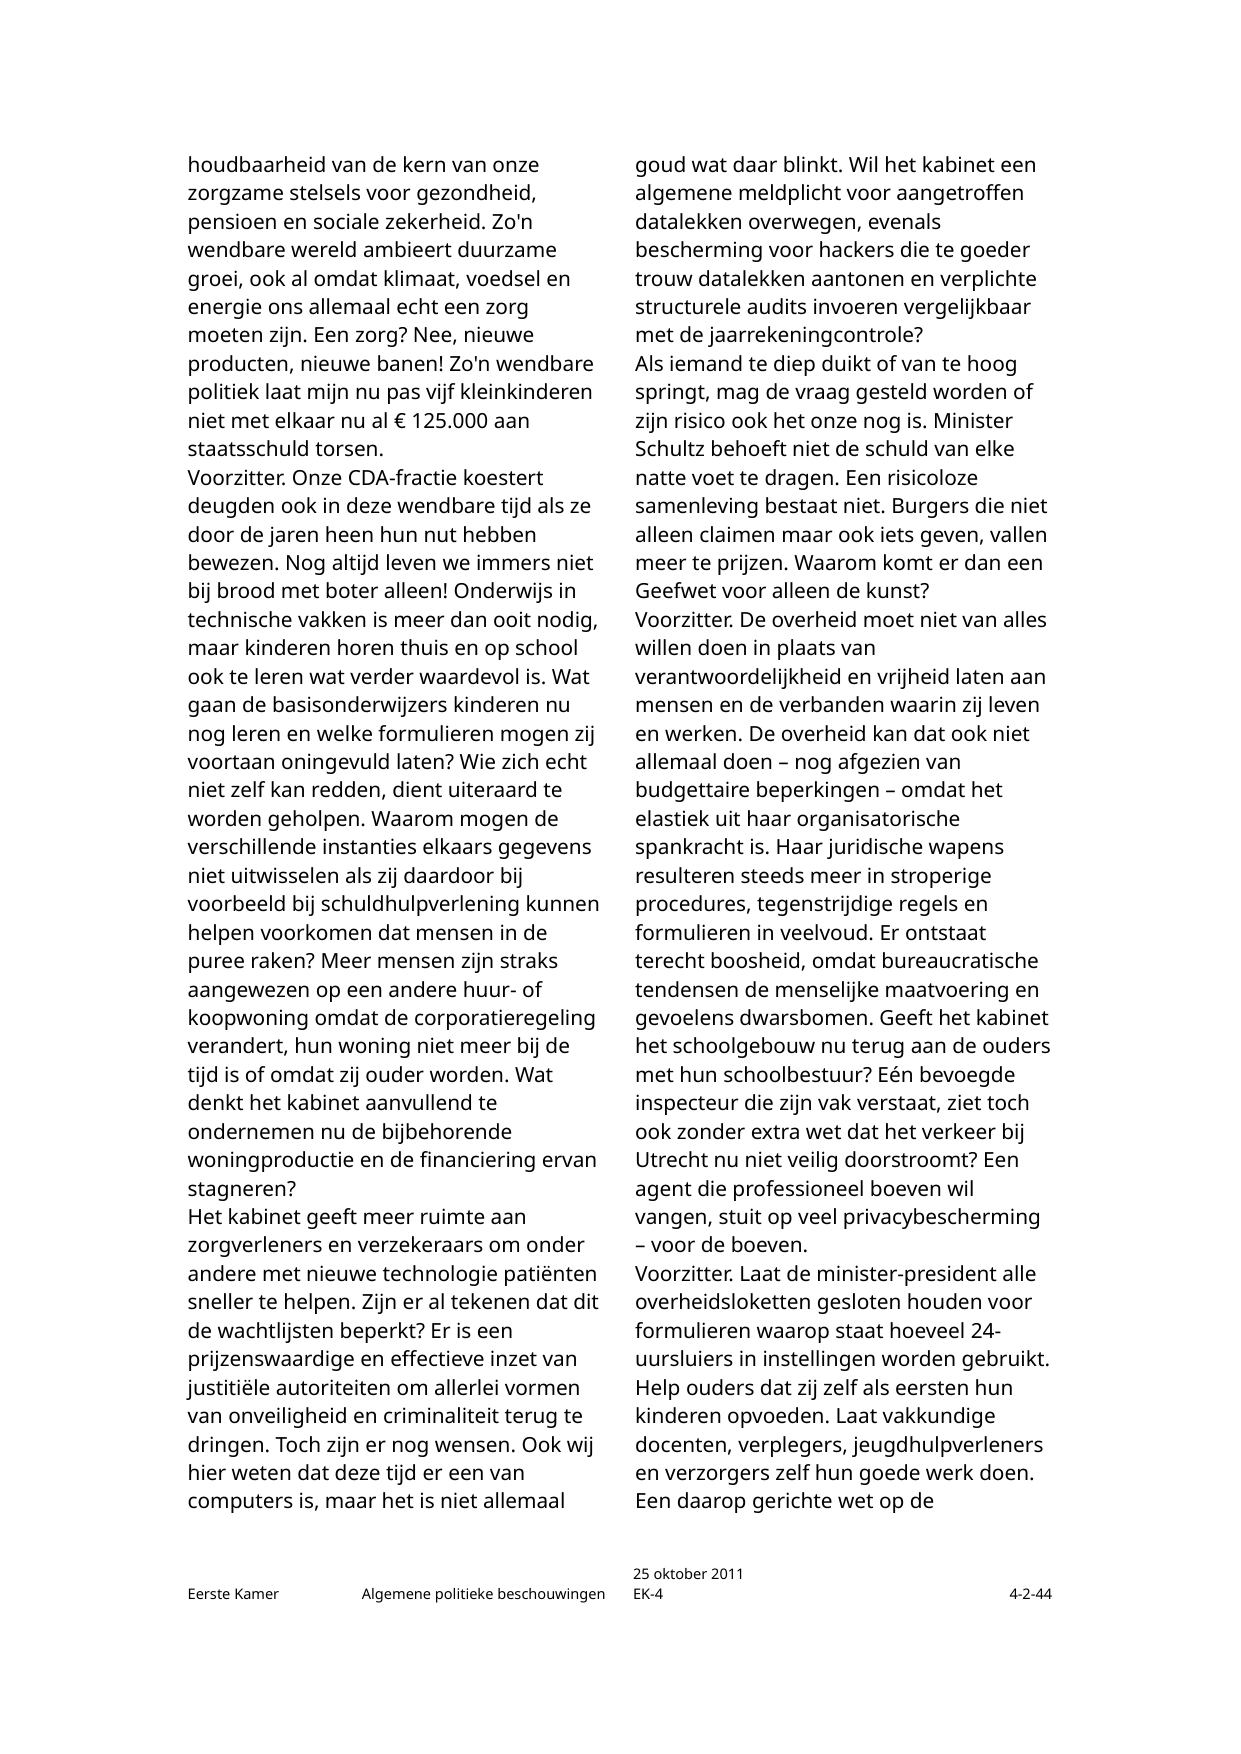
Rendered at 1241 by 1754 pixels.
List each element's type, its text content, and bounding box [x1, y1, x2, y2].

text Het kabinet geeft meer ruimte aan zorgverleners en verzekeraars om onder andere met nieuwe technologie patiënten sneller te helpen. Zijn er al tekenen dat dit de wachtlijsten beperkt? Er is een prijzenswaardige en effectieve inzet van justitiële autoriteiten om allerlei vormen van onveiligheid en criminaliteit terug te dringen. Toch zijn er nog wensen. Ook wij hier weten dat deze tijd er een van computers is, maar het is niet allemaal [187, 1202, 605, 1515]
text Voorzitter. Onze CDA-fractie koestert deugden ook in deze wendbare tijd als ze door de jaren heen hun nut hebben bewezen. Nog altijd leven we immers niet bij brood met boter alleen! Onderwijs in technische vakken is meer dan ooit nodig, maar kinderen horen thuis en op school ook te leren wat verder waardevol is. Wat gaan de basisonderwijzers kinderen nu nog leren en welke formulieren mogen zij voortaan oningevuld laten? Wie zich echt niet zelf kan redden, dient uiteraard te worden geholpen. Waarom mogen de verschillende instanties elkaars gegevens niet uitwisselen als zij daardoor bij voorbeeld bij schuldhulpverlening kunnen helpen voorkomen dat mensen in de puree raken? Meer mensen zijn straks aangewezen op een andere huur- of koopwoning omdat de corporatieregeling verandert, hun woning niet meer bij de tijd is of omdat zij ouder worden. Wat denkt het kabinet aanvullend te ondernemen nu de bijbehorende woningproductie en de financiering ervan stagneren? [187, 463, 605, 1202]
text Voorzitter. De overheid moet niet van alles willen doen in plaats van verantwoordelijkheid en vrijheid laten aan mensen en de verbanden waarin zij leven en werken. De overheid kan dat ook niet allemaal doen – nog afgezien van budgettaire beperkingen – omdat het elastiek uit haar organisatorische spankracht is. Haar juridische wapens resulteren steeds meer in stroperige procedures, tegenstrijdige regels en formulieren in veelvoud. Er ontstaat terecht boosheid, omdat bureaucratische tendensen de menselijke maatvoering en gevoelens dwarsbomen. Geeft het kabinet het schoolgebouw nu terug aan de ouders met hun schoolbestuur? Eén bevoegde inspecteur die zijn vak verstaat, ziet toch ook zonder extra wet dat het verkeer bij Utrecht nu niet veilig doorstroomt? Een agent die professioneel boeven wil vangen, stuit op veel privacybescherming – voor de boeven. [635, 605, 1053, 1259]
text goud wat daar blinkt. Wil het kabinet een algemene meldplicht voor aangetroffen datalekken overwegen, evenals bescherming voor hackers die te goeder trouw datalekken aantonen en verplichte structurele audits invoeren vergelijkbaar met de jaarrekeningcontrole? [635, 150, 1053, 349]
text Als iemand te diep duikt of van te hoog springt, mag de vraag gesteld worden of zijn risico ook het onze nog is. Minister Schultz behoeft niet de schuld van elke natte voet te dragen. Een risicoloze samenleving bestaat niet. Burgers die niet alleen claimen maar ook iets geven, vallen meer te prijzen. Waarom komt er dan een Geefwet voor alleen de kunst? [635, 349, 1053, 605]
text houdbaarheid van de kern van onze zorgzame stelsels voor gezondheid, pensioen en sociale zekerheid. Zo'n wendbare wereld ambieert duurzame groei, ook al omdat klimaat, voedsel en energie ons allemaal echt een zorg moeten zijn. Een zorg? Nee, nieuwe producten, nieuwe banen! Zo'n wendbare politiek laat mijn nu pas vijf kleinkinderen niet met elkaar nu al € 125.000 aan staatsschuld torsen. [187, 150, 605, 463]
text Voorzitter. Laat de minister-president alle overheidsloketten gesloten houden voor formulieren waarop staat hoeveel 24-uursluiers in instellingen worden gebruikt. Help ouders dat zij zelf als eersten hun kinderen opvoeden. Laat vakkundige docenten, verplegers, jeugdhulpverleners en verzorgers zelf hun goede werk doen. Een daarop gerichte wet op de [635, 1259, 1053, 1515]
